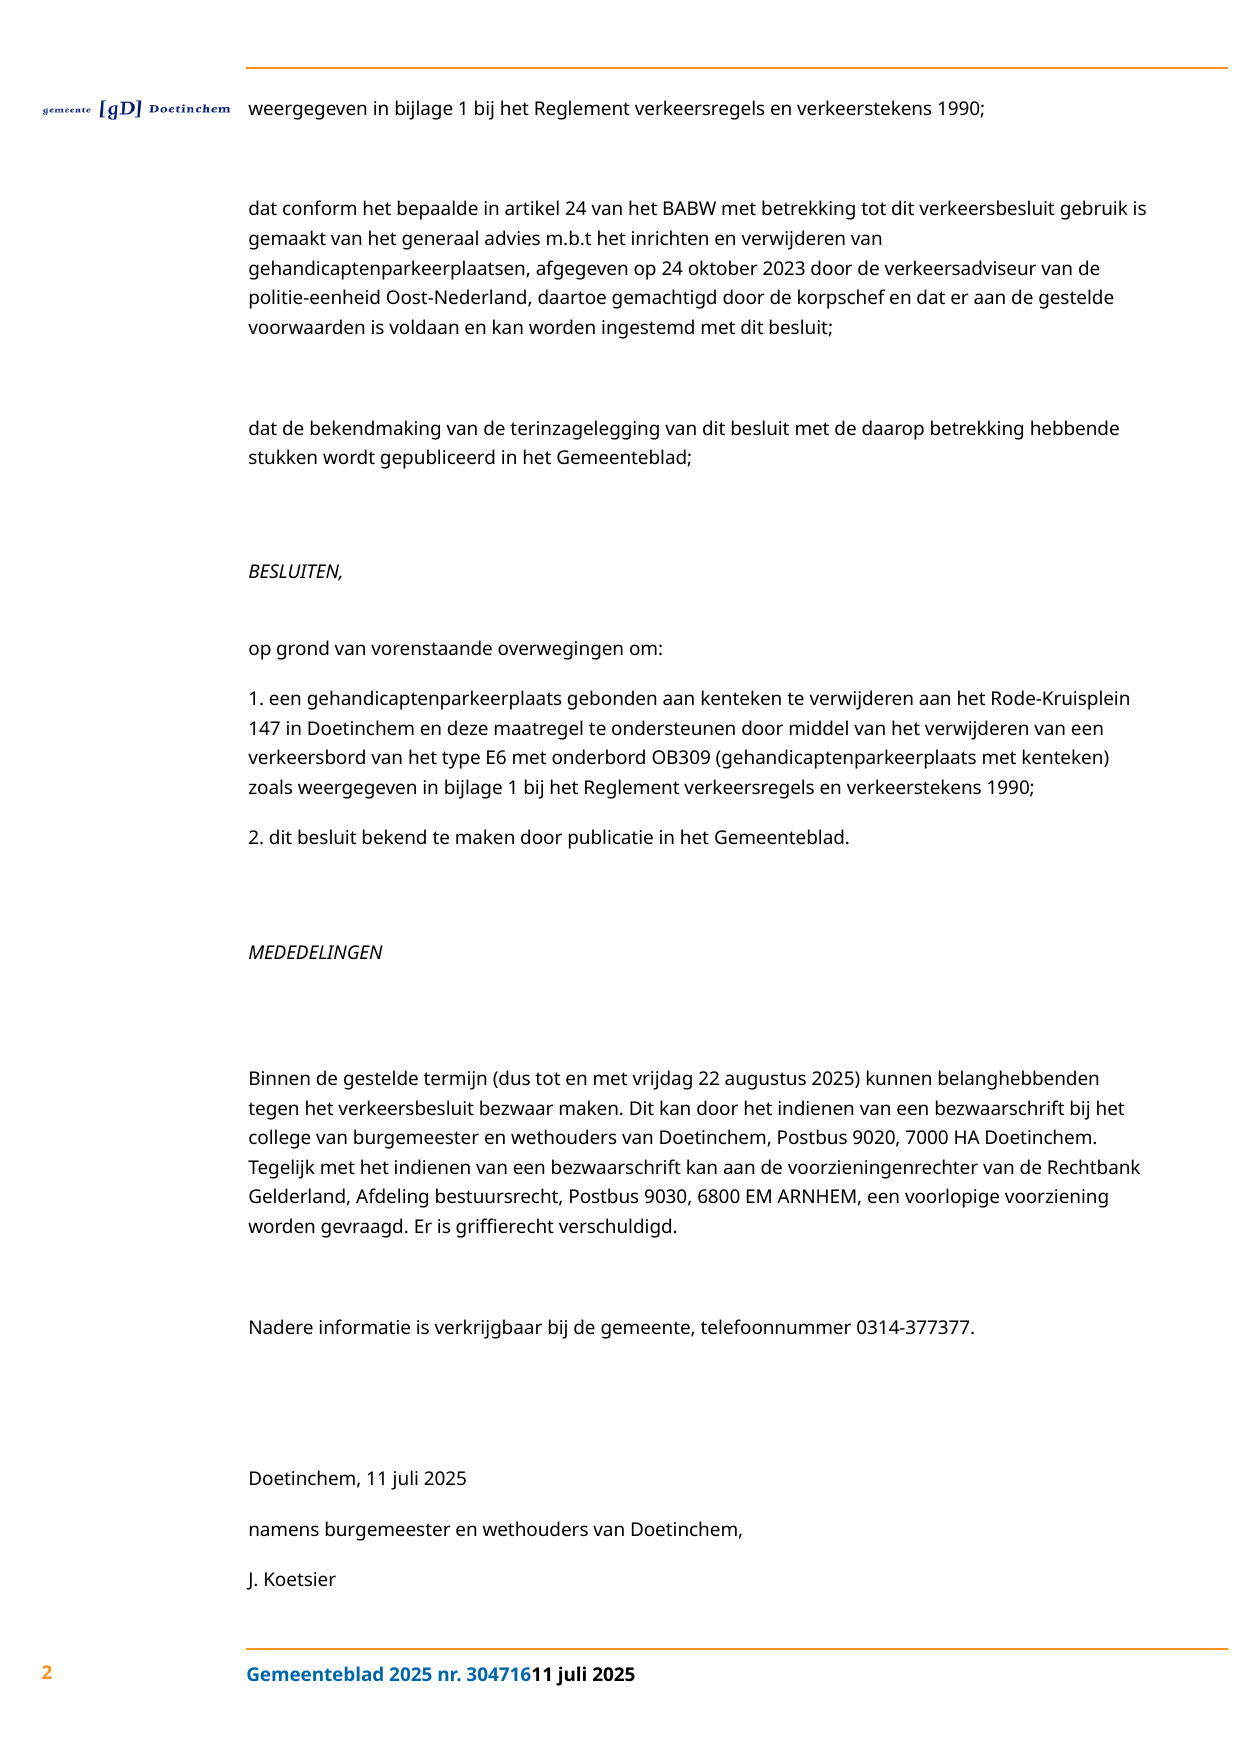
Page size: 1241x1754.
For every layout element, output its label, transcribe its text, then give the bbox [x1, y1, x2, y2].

text op grond van vorenstaande overwegingen om: [248, 635, 1152, 661]
text dat de bekendmaking van de terinzagelegging van dit besluit met de daarop betrekking hebbende stukken wordt gepubliceerd in het Gemeenteblad; [248, 415, 1152, 470]
text Binnen de gestelde termijn (dus tot en met vrijdag 22 augustus 2025) kunnen belanghebbenden tegen het verkeersbesluit bezwaar maken. Dit kan door het indienen van een bezwaarschrift bij het college van burgemeester en wethouders van Doetinchem, Postbus 9020, 7000 HA Doetinchem. Tegelijk met het indienen van een bezwaarschrift kan aan de voorzieningenrechter van de Rechtbank Gelderland, Afdeling bestuursrecht, Postbus 9030, 6800 EM ARNHEM, een voorlopige voorziening worden gevraagd. Er is griffierecht verschuldigd. [248, 1065, 1152, 1239]
text 1. een gehandicaptenparkeerplaats gebonden aan kenteken te verwijderen aan het Rode-Kruisplein 147 in Doetinchem en deze maatregel te ondersteunen door middel van het verwijderen van een verkeersbord van het type E6 met onderbord OB309 (gehandicaptenparkeerplaats met kenteken) zoals weergegeven in bijlage 1 bij het Reglement verkeersregels en verkeerstekens 1990; [248, 685, 1152, 800]
text Doetinchem, 11 juli 2025 [248, 1465, 1152, 1491]
text namens burgemeester en wethouders van Doetinchem, [248, 1516, 1152, 1542]
picture [41, 47, 231, 172]
text BESLUITEN, [248, 559, 1152, 584]
text MEDEDELINGEN [248, 939, 1152, 964]
text J. Koetsier [248, 1566, 1152, 1592]
text 2. dit besluit bekend te maken door publicatie in het Gemeenteblad. [248, 824, 1152, 850]
text Nadere informatie is verkrijgbaar bij de gemeente, telefoonnummer 0314-377377. [248, 1314, 1152, 1340]
text weergegeven in bijlage 1 bij het Reglement verkeersregels en verkeerstekens 1990; [248, 95, 1152, 121]
text dat conform het bepaalde in artikel 24 van het BABW met betrekking tot dit verkeersbesluit gebruik is gemaakt van het generaal advies m.b.t het inrichten en verwijderen van gehandicaptenparkeerplaatsen, afgegeven op 24 oktober 2023 door de verkeersadviseur van de politie-eenheid Oost-Nederland, daartoe gemachtigd door de korpschef en dat er aan de gestelde voorwaarden is voldaan en kan worden ingestemd met dit besluit; [248, 196, 1152, 340]
